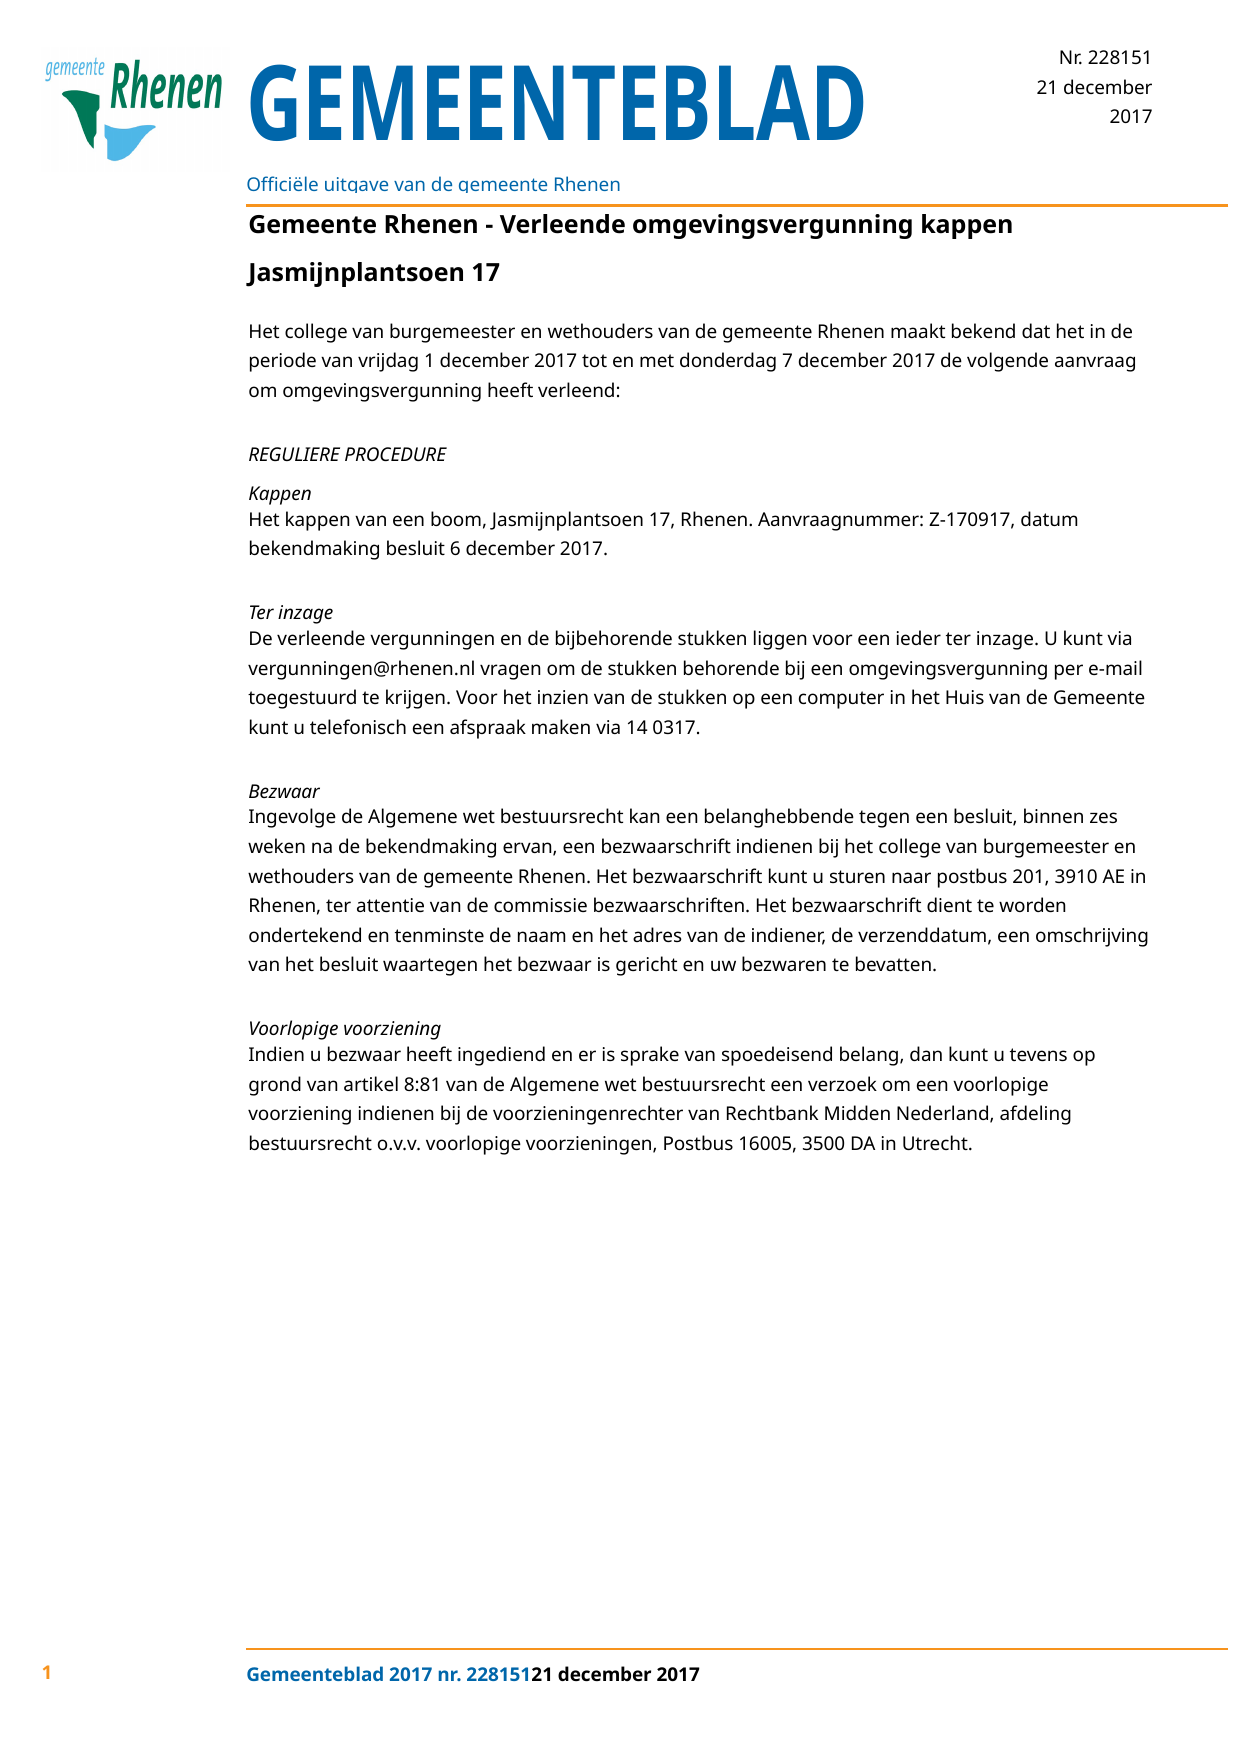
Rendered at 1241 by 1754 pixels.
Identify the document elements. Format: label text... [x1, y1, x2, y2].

text REGULIERE PROCEDURE [248, 441, 1152, 467]
text Indien u bezwaar heeft ingediend en er is sprake van spoedeisend belang, dan kunt u tevens op grond van artikel 8:81 van de Algemene wet bestuursrecht een verzoek om een voorlopige voorziening indienen bij de voorzieningenrechter van Rechtbank Midden Nederland, afdeling bestuursrecht o.v.v. voorlopige voorzieningen, Postbus 16005, 3500 DA in Utrecht. [248, 1041, 1152, 1156]
text Gemeente Rhenen - Verleende omgevingsvergunning kappen Jasmijnplantsoen 17 [248, 207, 1152, 288]
text Bezwaar [248, 778, 1152, 804]
text Het college van burgemeester en wethouders van de gemeente Rhenen maakt bekend dat het in de periode van vrijdag 1 december 2017 tot en met donderdag 7 december 2017 de volgende aanvraag om omgevingsvergunning heeft verleend: [248, 318, 1152, 403]
text Ter inzage [248, 599, 1152, 625]
picture [41, 47, 231, 172]
text Ingevolge de Algemene wet bestuursrecht kan een belanghebbende tegen een besluit, binnen zes weken na de bekendmaking ervan, een bezwaarschrift indienen bij het college van burgemeester en wethouders van de gemeente Rhenen. Het bezwaarschrift kunt u sturen naar postbus 201, 3910 AE in Rhenen, ter attentie van de commissie bezwaarschriften. Het bezwaarschrift dient te worden ondertekend en tenminste de naam en het adres van de indiener, de verzenddatum, een omschrijving van het besluit waartegen het bezwaar is gericht en uw bezwaren te bevatten. [248, 804, 1152, 977]
text Het kappen van een boom, Jasmijnplantsoen 17, Rhenen. Aanvraagnummer: Z-170917, datum bekendmaking besluit 6 december 2017. [248, 506, 1152, 561]
text Voorlopige voorziening [248, 1016, 1152, 1041]
text De verleende vergunningen en de bijbehorende stukken liggen voor een ieder ter inzage. U kunt via vergunningen@rhenen.nl vragen om de stukken behorende bij een omgevingsvergunning per e-mail toegestuurd te krijgen. Voor het inzien van de stukken op een computer in het Huis van de Gemeente kunt u telefonisch een afspraak maken via 14 0317. [248, 625, 1152, 740]
text Kappen [248, 480, 1152, 506]
